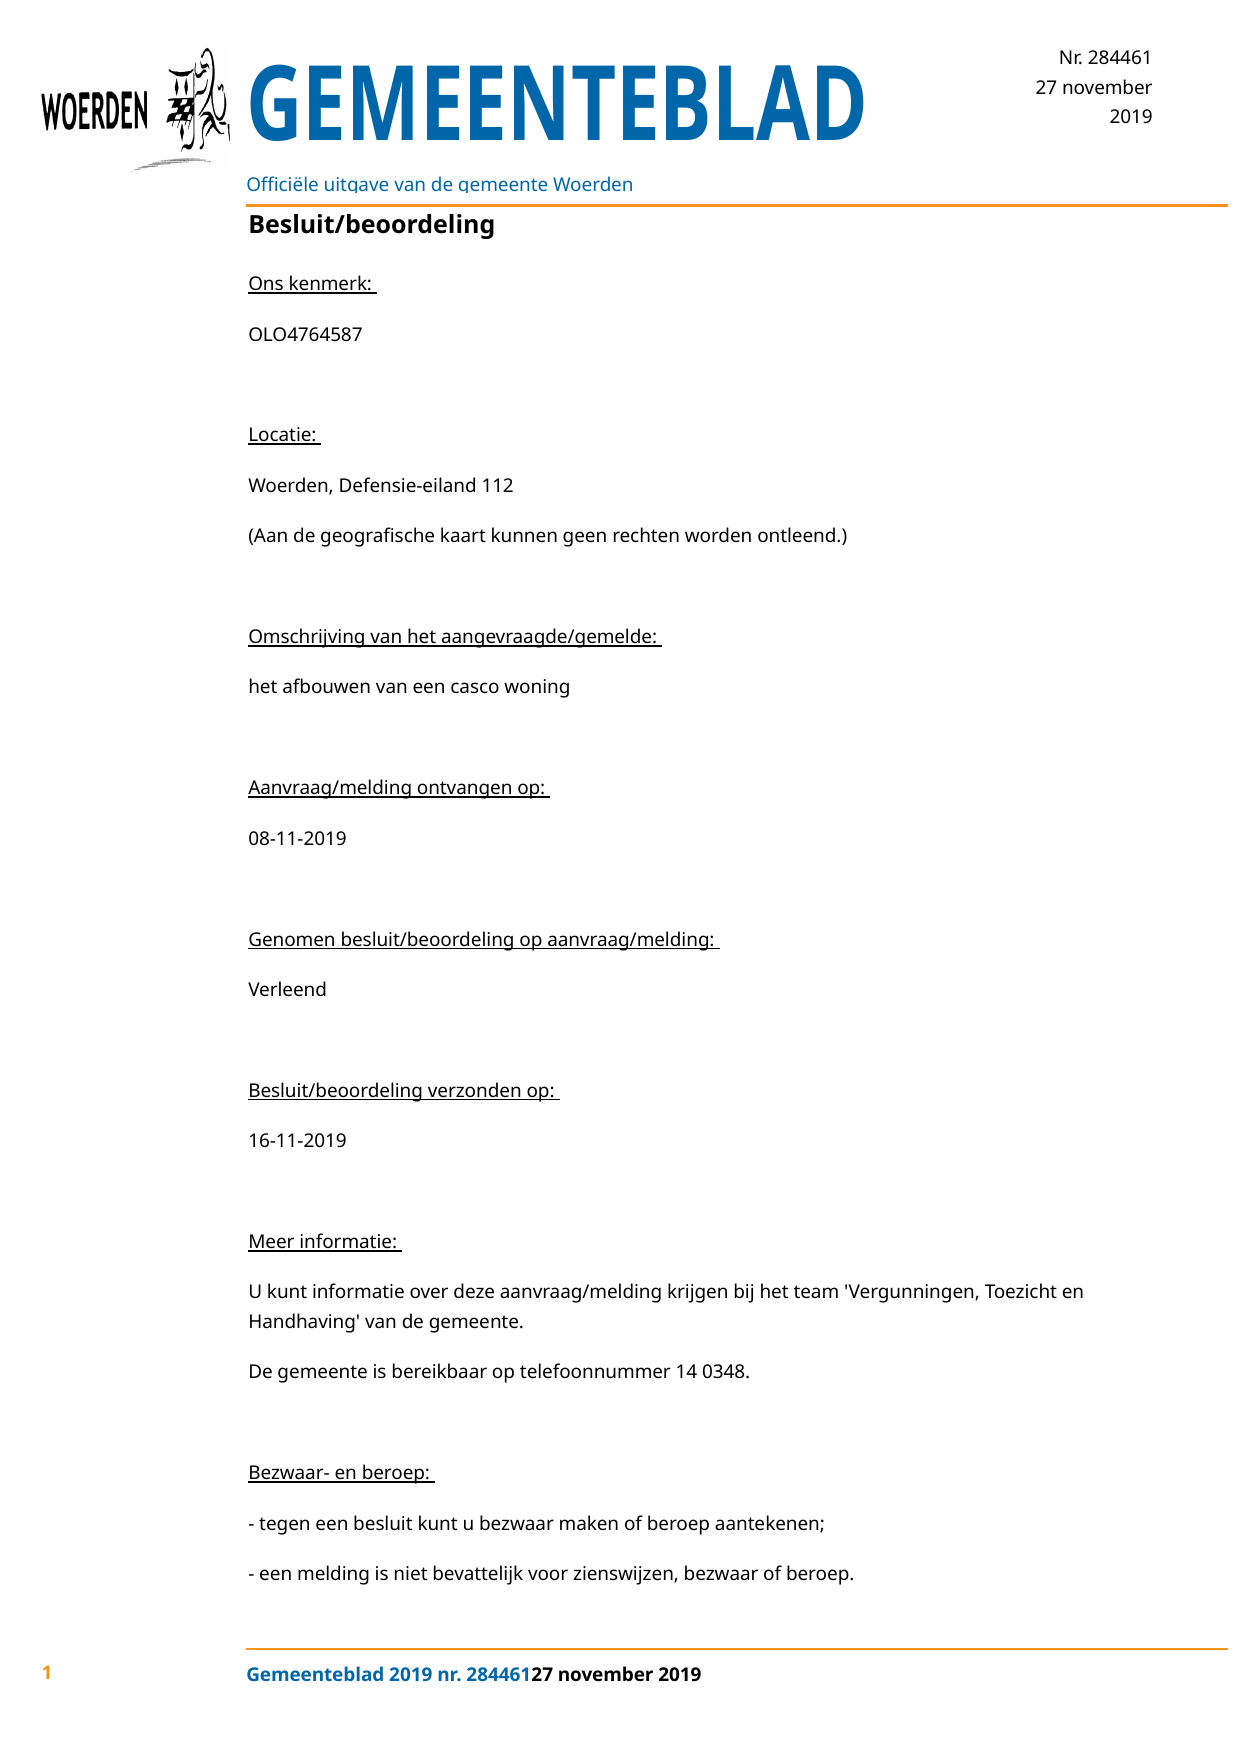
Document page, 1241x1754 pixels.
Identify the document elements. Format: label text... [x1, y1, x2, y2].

text De gemeente is bereikbaar op telefoonnummer 14 0348. [248, 1359, 1152, 1384]
text Ons kenmerk: [248, 270, 1152, 296]
text Meer informatie: [248, 1228, 1152, 1254]
text Verleend [248, 976, 1152, 1002]
text - tegen een besluit kunt u bezwaar maken of beroep aantekenen; [248, 1510, 1152, 1536]
text het afbouwen van een casco woning [248, 674, 1152, 699]
text 16-11-2019 [248, 1127, 1152, 1153]
text (Aan de geografische kaart kunnen geen rechten worden ontleend.) [248, 522, 1152, 548]
text Genomen besluit/beoordeling op aanvraag/melding: [248, 926, 1152, 951]
text Besluit/beoordeling verzonden op: [248, 1077, 1152, 1103]
text Woerden, Defensie-eiland 112 [248, 472, 1152, 498]
text U kunt informatie over deze aanvraag/melding krijgen bij het team 'Vergunningen, Toezicht en Handhaving' van de gemeente. [248, 1279, 1152, 1334]
text - een melding is niet bevattelijk voor zienswijzen, bezwaar of beroep. [248, 1560, 1152, 1586]
text Aanvraag/melding ontvangen op: [248, 774, 1152, 800]
text Bezwaar- en beroep: [248, 1459, 1152, 1485]
text Besluit/beoordeling [248, 207, 1152, 241]
text Omschrijving van het aangevraagde/gemelde: [248, 623, 1152, 649]
text OLO4764587 [248, 321, 1152, 346]
text Locatie: [248, 422, 1152, 447]
text 08-11-2019 [248, 825, 1152, 851]
picture [41, 47, 231, 172]
